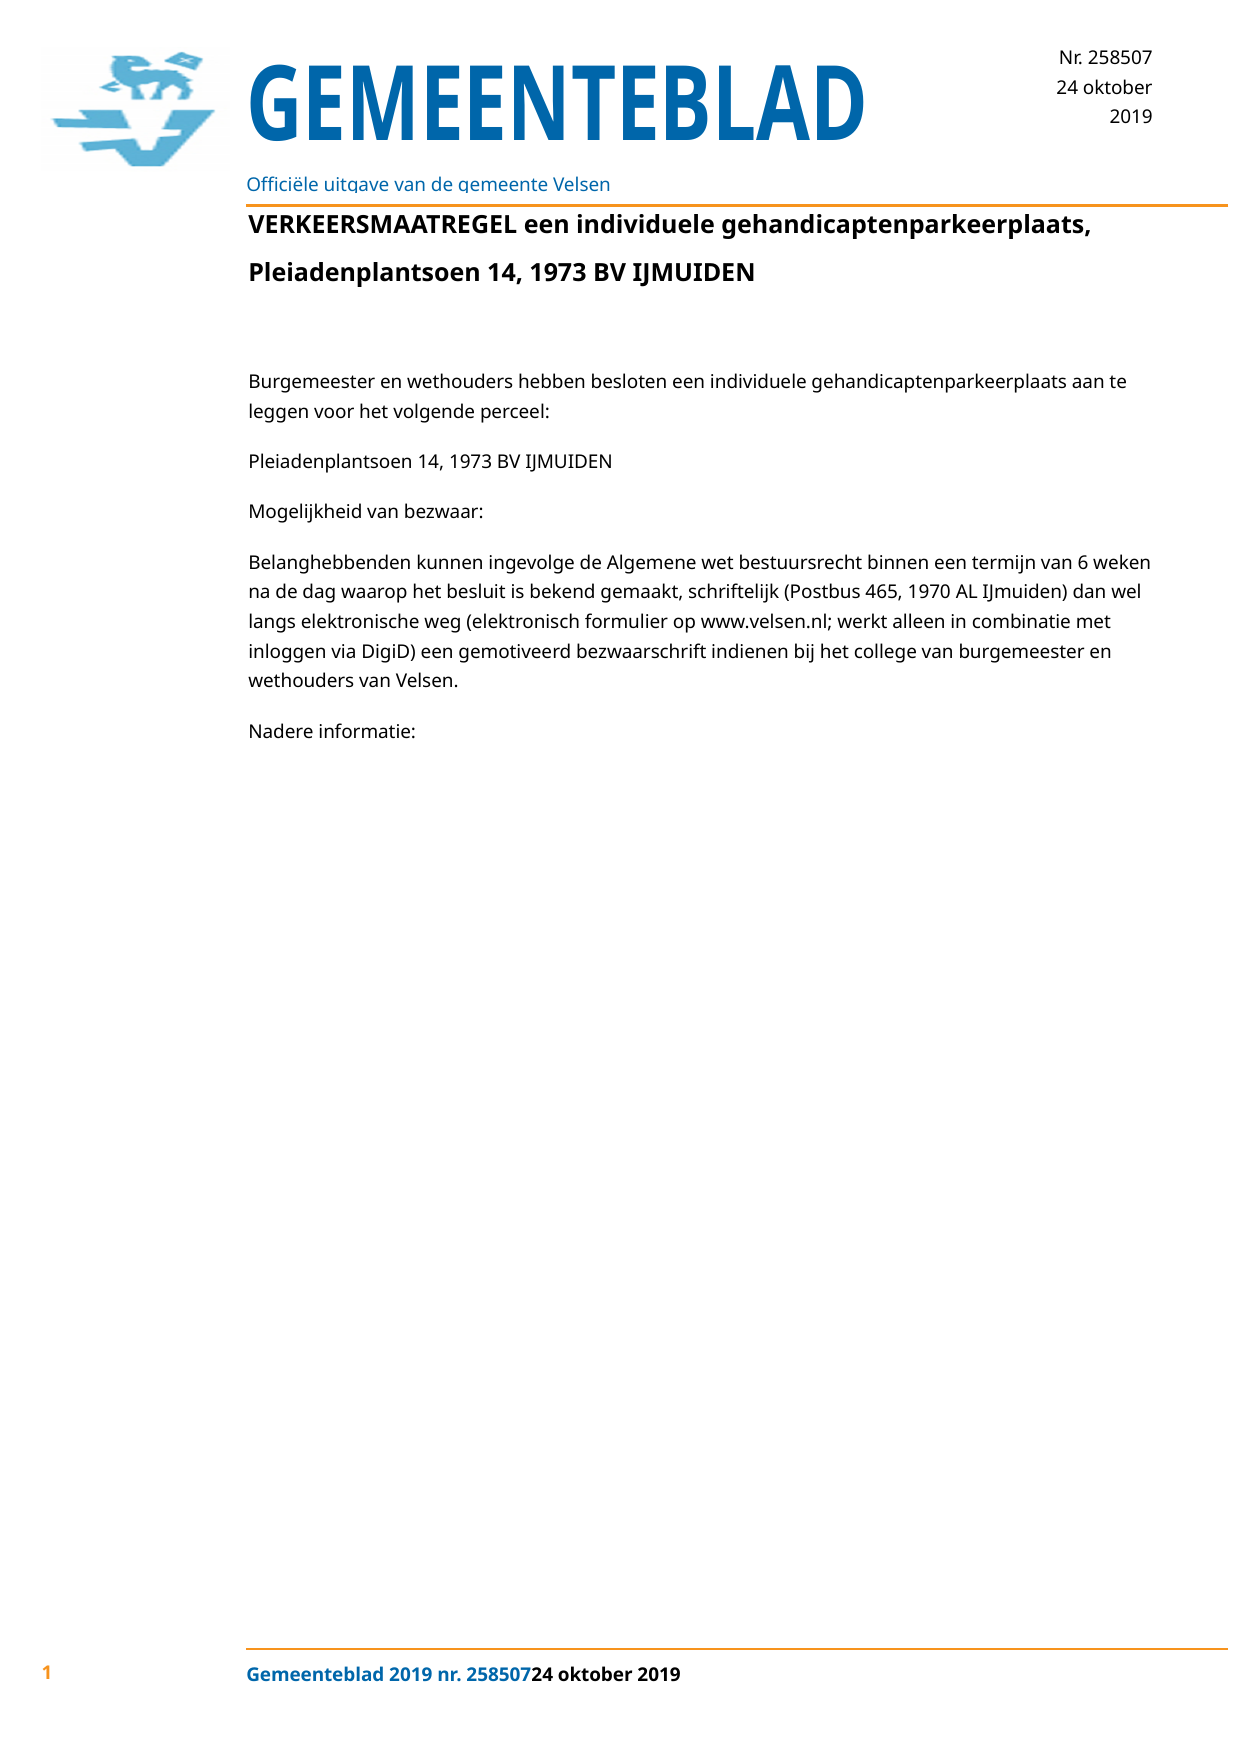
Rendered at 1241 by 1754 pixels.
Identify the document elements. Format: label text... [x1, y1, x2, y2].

text VERKEERSMAATREGEL een individuele gehandicaptenparkeerplaats, Pleiadenplantsoen 14, 1973 BV IJMUIDEN [248, 207, 1152, 288]
text Nadere informatie: [248, 718, 1152, 744]
text Belanghebbenden kunnen ingevolge de Algemene wet bestuursrecht binnen een termijn van 6 weken na de dag waarop het besluit is bekend gemaakt, schriftelijk (Postbus 465, 1970 AL IJmuiden) dan wel langs elektronische weg (elektronisch formulier op www.velsen.nl; werkt alleen in combinatie met inloggen via DigiD) een gemotiveerd bezwaarschrift indienen bij het college van burgemeester en wethouders van Velsen. [248, 549, 1152, 693]
text Mogelijkheid van bezwaar: [248, 499, 1152, 524]
picture [41, 47, 231, 172]
text Burgemeester en wethouders hebben besloten een individuele gehandicaptenparkeerplaats aan te leggen voor het volgende perceel: [248, 368, 1152, 424]
text Pleiadenplantsoen 14, 1973 BV IJMUIDEN [248, 448, 1152, 474]
